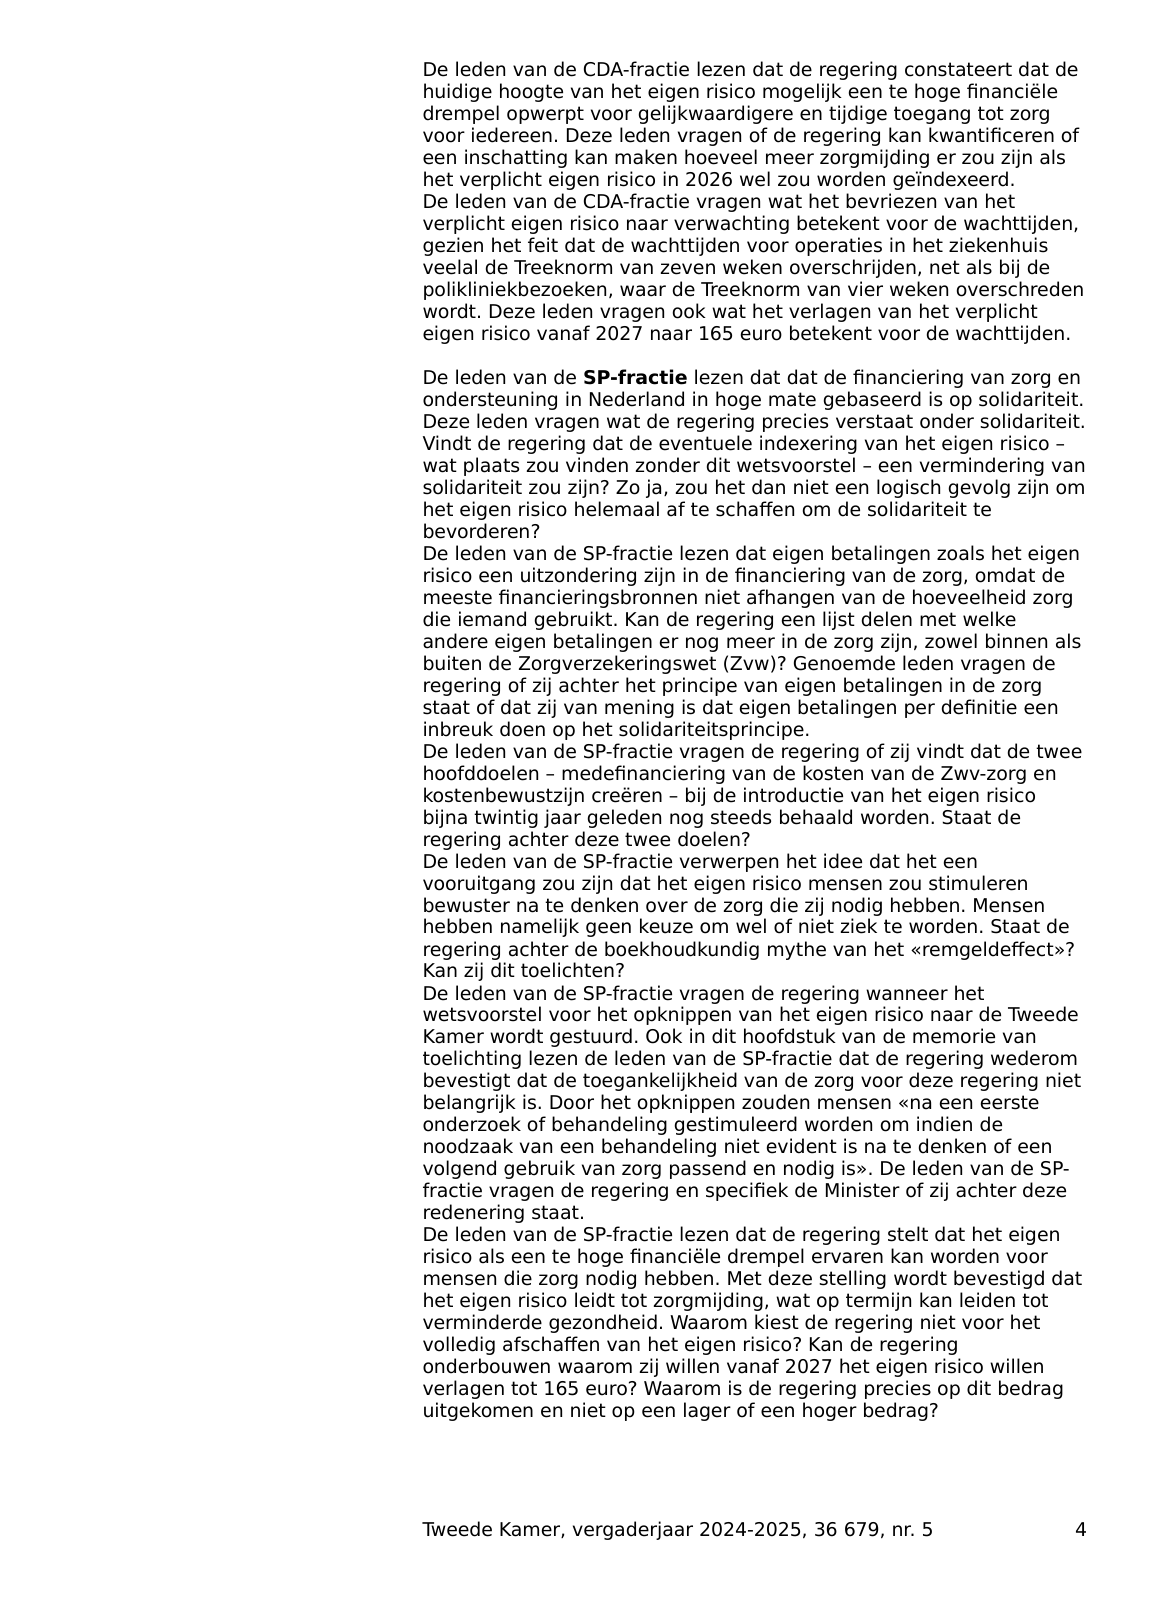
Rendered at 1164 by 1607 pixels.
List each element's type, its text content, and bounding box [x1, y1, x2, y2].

text De leden van de SP-fractie lezen dat de regering stelt dat het eigen risico als een te hoge financiële drempel ervaren kan worden voor mensen die zorg nodig hebben. Met deze stelling wordt bevestigd dat het eigen risico leidt tot zorgmijding, wat op termijn kan leiden tot verminderde gezondheid. Waarom kiest de regering niet voor het volledig afschaffen van het eigen risico? Kan de regering onderbouwen waarom zij willen vanaf 2027 het eigen risico willen verlagen tot 165 euro? Waarom is de regering precies op dit bedrag uitgekomen en niet op een lager of een hoger bedrag? [422, 1224, 1087, 1422]
text De leden van de SP-fractie lezen dat eigen betalingen zoals het eigen risico een uitzondering zijn in de financiering van de zorg, omdat de meeste financieringsbronnen niet afhangen van de hoeveelheid zorg die iemand gebruikt. Kan de regering een lijst delen met welke andere eigen betalingen er nog meer in de zorg zijn, zowel binnen als buiten de Zorgverzekeringswet (Zvw)? Genoemde leden vragen de regering of zij achter het principe van eigen betalingen in de zorg staat of dat zij van mening is dat eigen betalingen per definitie een inbreuk doen op het solidariteitsprincipe. [422, 543, 1087, 741]
text De leden van de CDA-fractie vragen wat het bevriezen van het verplicht eigen risico naar verwachting betekent voor de wachttijden, gezien het feit dat de wachttijden voor operaties in het ziekenhuis veelal de Treeknorm van zeven weken overschrijden, net als bij de polikliniekbezoeken, waar de Treeknorm van vier weken overschreden wordt. Deze leden vragen ook wat het verlagen van het verplicht eigen risico vanaf 2027 naar 165 euro betekent voor de wachttijden. [422, 191, 1087, 345]
text De leden van de SP-fractie verwerpen het idee dat het een vooruitgang zou zijn dat het eigen risico mensen zou stimuleren bewuster na te denken over de zorg die zij nodig hebben. Mensen hebben namelijk geen keuze om wel of niet ziek te worden. Staat de regering achter de boekhoudkundig mythe van het «remgeldeffect»? Kan zij dit toelichten? [422, 851, 1087, 982]
text De leden van de SP-fractie lezen dat dat de financiering van zorg en ondersteuning in Nederland in hoge mate gebaseerd is op solidariteit. Deze leden vragen wat de regering precies verstaat onder solidariteit. Vindt de regering dat de eventuele indexering van het eigen risico – wat plaats zou vinden zonder dit wetsvoorstel – een vermindering van solidariteit zou zijn? Zo ja, zou het dan niet een logisch gevolg zijn om het eigen risico helemaal af te schaffen om de solidariteit te bevorderen? [422, 367, 1087, 543]
text De leden van de CDA-fractie lezen dat de regering constateert dat de huidige hoogte van het eigen risico mogelijk een te hoge financiële drempel opwerpt voor gelijkwaardigere en tijdige toegang tot zorg voor iedereen. Deze leden vragen of de regering kan kwantificeren of een inschatting kan maken hoeveel meer zorgmijding er zou zijn als het verplicht eigen risico in 2026 wel zou worden geïndexeerd. [422, 59, 1087, 191]
text De leden van de SP-fractie vragen de regering wanneer het wetsvoorstel voor het opknippen van het eigen risico naar de Tweede Kamer wordt gestuurd. Ook in dit hoofdstuk van de memorie van toelichting lezen de leden van de SP-fractie dat de regering wederom bevestigt dat de toegankelijkheid van de zorg voor deze regering niet belangrijk is. Door het opknippen zouden mensen «na een eerste onderzoek of behandeling gestimuleerd worden om indien de noodzaak van een behandeling niet evident is na te denken of een volgend gebruik van zorg passend en nodig is». De leden van de SP-fractie vragen de regering en specifiek de Minister of zij achter deze redenering staat. [422, 982, 1087, 1224]
text De leden van de SP-fractie vragen de regering of zij vindt dat de twee hoofddoelen – medefinanciering van de kosten van de Zwv-zorg en kostenbewustzijn creëren – bij de introductie van het eigen risico bijna twintig jaar geleden nog steeds behaald worden. Staat de regering achter deze twee doelen? [422, 741, 1087, 851]
